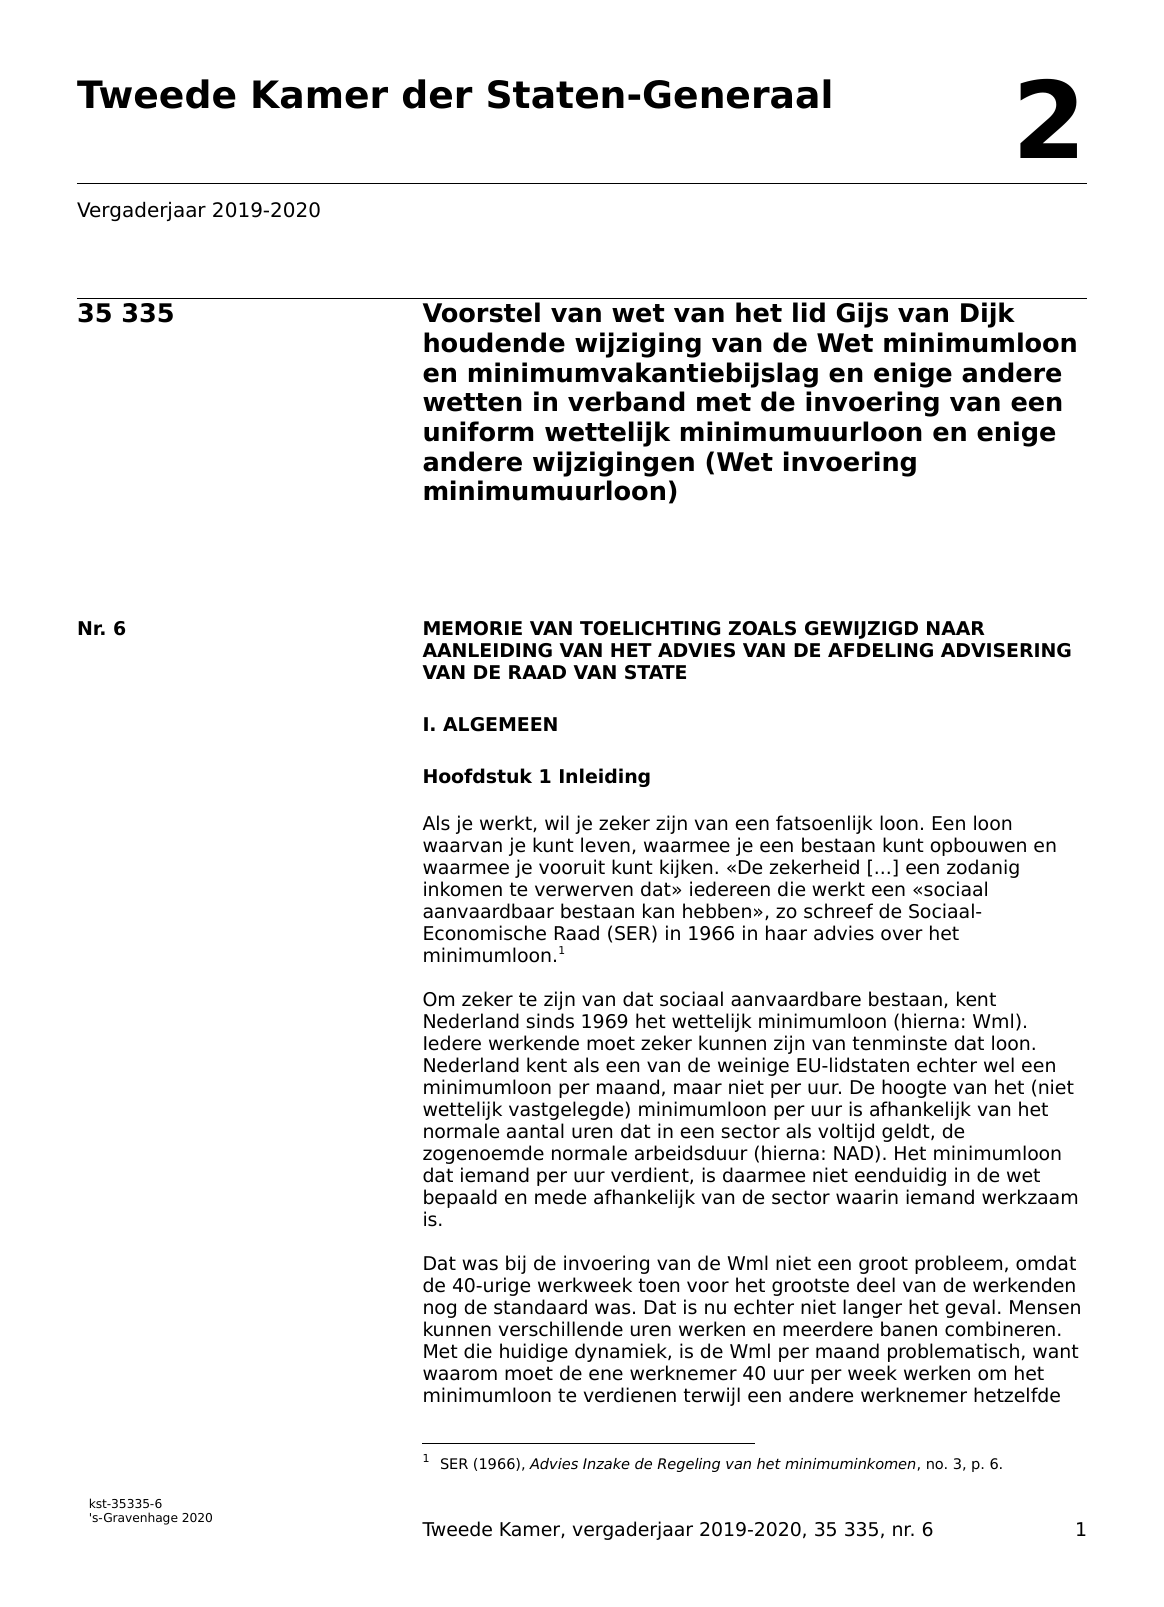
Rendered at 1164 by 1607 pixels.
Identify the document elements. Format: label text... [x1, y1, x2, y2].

subtitle I. ALGEMEEN [422, 714, 1087, 736]
text Dat was bij de invoering van de Wml niet een groot probleem, omdat de 40-urige werkweek toen voor het grootste deel van de werkenden nog de standaard was. Dat is nu echter niet langer het geval. Mensen kunnen verschillende uren werken en meerdere banen combineren. Met die huidige dynamiek, is de Wml per maand problematisch, want waarom moet de ene werknemer 40 uur per week werken om het minimumloon te verdienen terwijl een andere werknemer hetzelfde [422, 1253, 1087, 1407]
text kst-35335-6 [88, 1497, 323, 1511]
table_cell Vergaderjaar 2019-2020 [77, 184, 1087, 298]
text 's-Gravenhage 2020 [88, 1511, 323, 1525]
text SER (1966), Advies Inzake de Regeling van het minimuminkomen, no. 3, p. 6. [422, 1452, 1087, 1474]
table_header 2 [886, 59, 1087, 183]
subtitle Hoofdstuk 1 Inleiding [422, 766, 1087, 788]
subtitle 35 335 Voorstel van wet van het lid Gijs van Dijk houdende wijziging van de Wet minimumloon en minimumvakantiebijslag en enige andere wetten in verband met de invoering van een uniform wettelijk minimumuurloon en enige andere wijzigingen (Wet invoering minimumuurloon) [77, 299, 1087, 507]
text Om zeker te zijn van dat sociaal aanvaardbare bestaan, kent Nederland sinds 1969 het wettelijk minimumloon (hierna: Wml). Iedere werkende moet zeker kunnen zijn van tenminste dat loon. Nederland kent als een van de weinige EU-lidstaten echter wel een minimumloon per maand, maar niet per uur. De hoogte van het (niet wettelijk vastgelegde) minimumloon per uur is afhankelijk van het normale aantal uren dat in een sector als voltijd geldt, de zogenoemde normale arbeidsduur (hierna: NAD). Het minimumloon dat iemand per uur verdient, is daarmee niet eenduidig in de wet bepaald en mede afhankelijk van de sector waarin iemand werkzaam is. [422, 989, 1087, 1231]
subtitle Nr. 6 MEMORIE VAN TOELICHTING ZOALS GEWIJZIGD NAAR AANLEIDING VAN HET ADVIES VAN DE AFDELING ADVISERING VAN DE RAAD VAN STATE [77, 618, 1087, 684]
text Als je werkt, wil je zeker zijn van een fatsoenlijk loon. Een loon waarvan je kunt leven, waarmee je een bestaan kunt opbouwen en waarmee je vooruit kunt kijken. «De zekerheid [...] een zodanig inkomen te verwerven dat» iedereen die werkt een «sociaal aanvaardbaar bestaan kan hebben», zo schreef de Sociaal-Economische Raad (SER) in 1966 in haar advies over het minimumloon. [422, 813, 1087, 967]
table_header Tweede Kamer der Staten-Generaal [77, 59, 886, 183]
